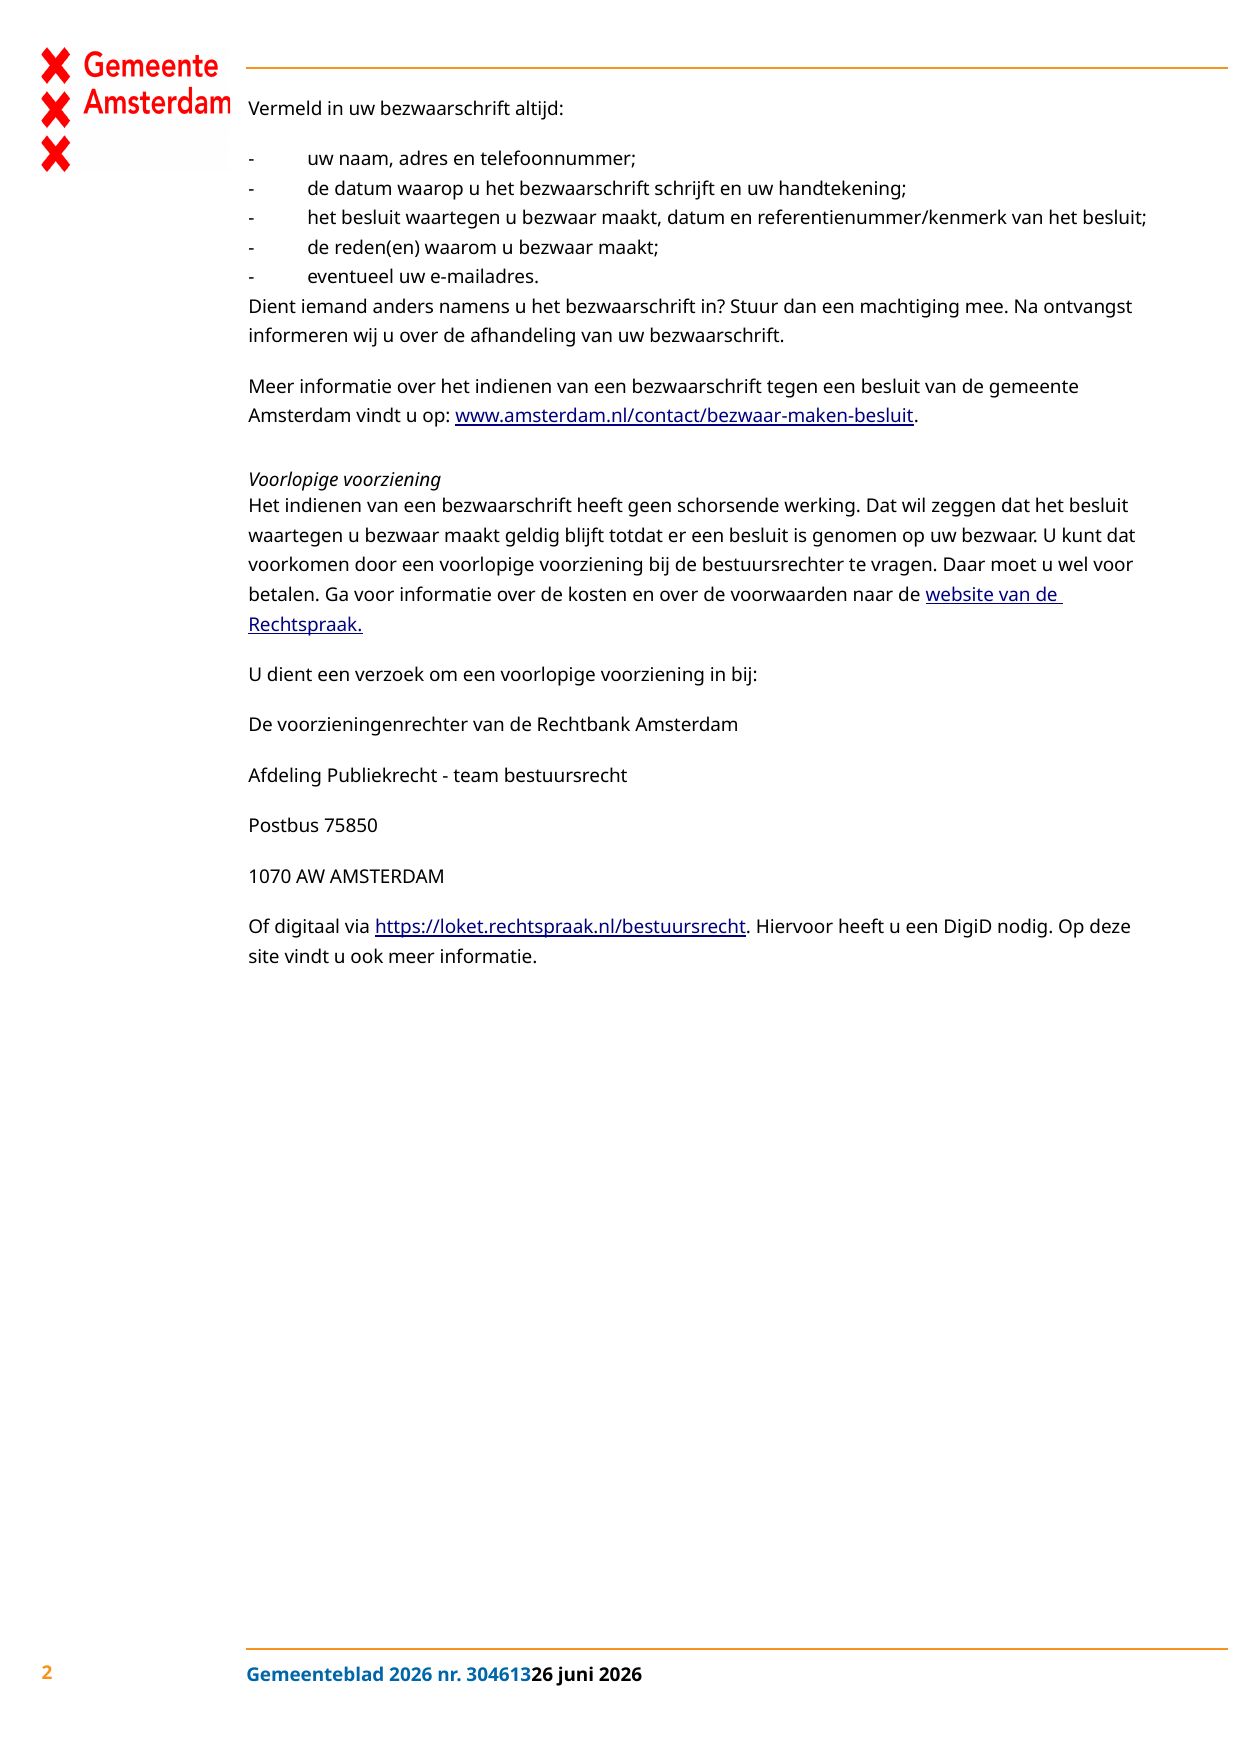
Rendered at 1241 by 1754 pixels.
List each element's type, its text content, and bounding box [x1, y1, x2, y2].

list uw naam, adres en telefoonnummer; [248, 145, 1152, 171]
list het besluit waartegen u bezwaar maakt, datum en referentienummer/kenmerk van het besluit; [248, 204, 1152, 230]
text Vermeld in uw bezwaarschrift altijd: [248, 95, 1152, 121]
text U dient een verzoek om een voorlopige voorziening in bij: [248, 661, 1152, 687]
list de reden(en) waarom u bezwaar maakt; [248, 234, 1152, 260]
list eventueel uw e-mailadres. [248, 263, 1152, 289]
text Afdeling Publiekrecht - team bestuursrecht [248, 762, 1152, 788]
picture [41, 47, 231, 172]
list de datum waarop u het bezwaarschrift schrijft en uw handtekening; [248, 175, 1152, 201]
text Voorlopige voorziening [248, 467, 1152, 492]
text Het indienen van een bezwaarschrift heeft geen schorsende werking. Dat wil zeggen dat het besluit waartegen u bezwaar maakt geldig blijft totdat er een besluit is genomen op uw bezwaar. U kunt dat voorkomen door een voorlopige voorziening bij de bestuursrechter te vragen. Daar moet u wel voor betalen. Ga voor informatie over de kosten en over de voorwaarden naar de website van de Rechtspraak. [248, 492, 1152, 636]
text Meer informatie over het indienen van een bezwaarschrift tegen een besluit van de gemeente Amsterdam vindt u op: www.amsterdam.nl/contact/bezwaar-maken-besluit. [248, 373, 1152, 428]
text De voorzieningenrechter van de Rechtbank Amsterdam [248, 712, 1152, 737]
text 1070 AW AMSTERDAM [248, 863, 1152, 888]
text Of digitaal via https://loket.rechtspraak.nl/bestuursrecht. Hiervoor heeft u een DigiD nodig. Op deze site vindt u ook meer informatie. [248, 913, 1152, 968]
text Dient iemand anders namens u het bezwaarschrift in? Stuur dan een machtiging mee. Na ontvangst informeren wij u over de afhandeling van uw bezwaarschrift. [248, 293, 1152, 348]
text Postbus 75850 [248, 812, 1152, 838]
